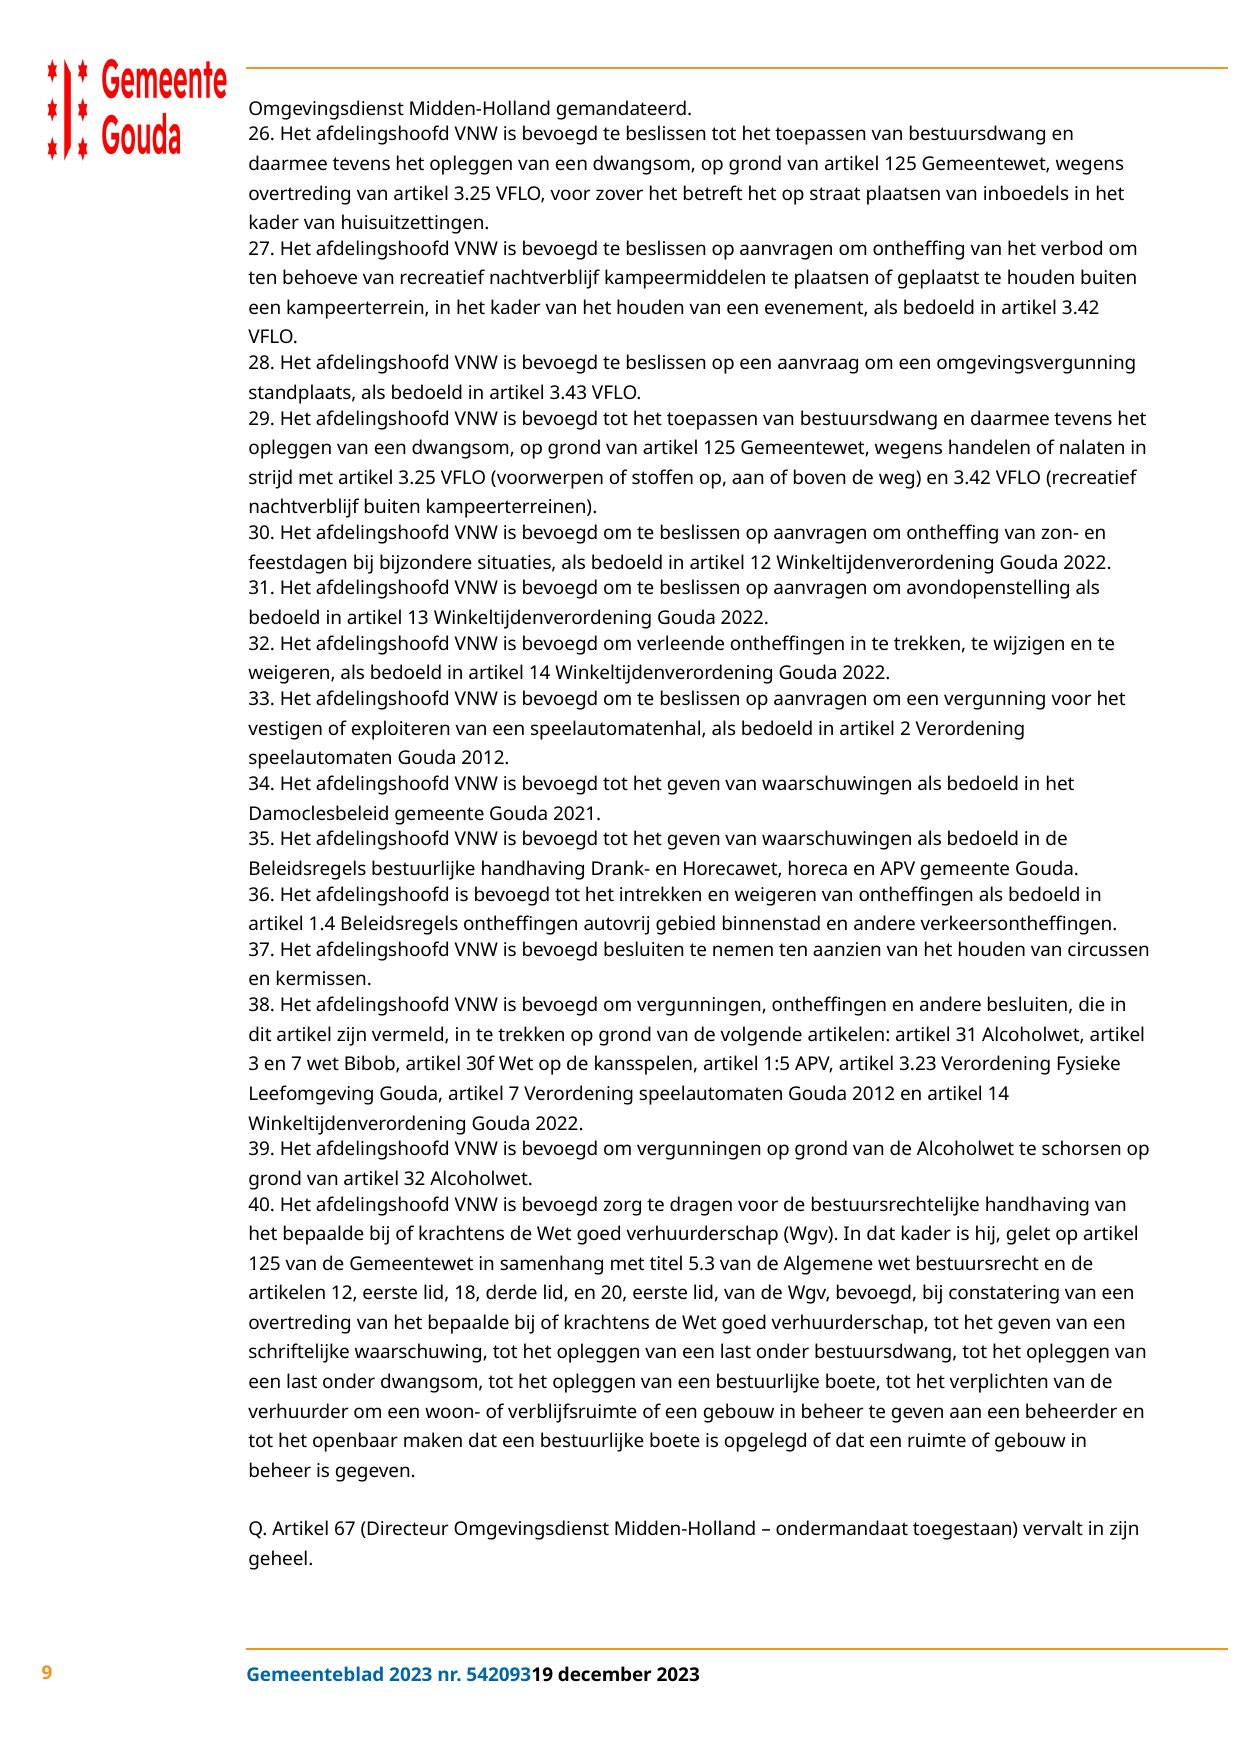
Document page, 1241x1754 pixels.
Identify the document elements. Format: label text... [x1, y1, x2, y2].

table_cell 26. Het afdelingshoofd VNW is bevoegd te beslissen tot het toepassen van bestuursdwang en daarmee tevens het opleggen van een dwangsom, op grond van artikel 125 Gemeentewet, wegens overtreding van artikel 3.25 VFLO, voor zover het betreft het op straat plaatsen van inboedels in het kader van huisuitzettingen. [248, 121, 1152, 235]
table_cell 27. Het afdelingshoofd VNW is bevoegd te beslissen op aanvragen om ontheffing van het verbod om ten behoeve van recreatief nachtverblijf kampeermiddelen te plaatsen of geplaatst te houden buiten een kampeerterrein, in het kader van het houden van een evenement, als bedoeld in artikel 3.42 VFLO. [248, 235, 1152, 349]
table_cell 33. Het afdelingshoofd VNW is bevoegd om te beslissen op aanvragen om een vergunning voor het vestigen of exploiteren van een speelautomatenhal, als bedoeld in artikel 2 Verordening speelautomaten Gouda 2012. [248, 685, 1152, 770]
table_cell Omgevingsdienst Midden-Holland gemandateerd. [248, 95, 1152, 121]
table_cell 40. Het afdelingshoofd VNW is bevoegd zorg te dragen voor de bestuursrechtelijke handhaving van het bepaalde bij of krachtens de Wet goed verhuurderschap (Wgv). In dat kader is hij, gelet op artikel 125 van de Gemeentewet in samenhang met titel 5.3 van de Algemene wet bestuursrecht en de artikelen 12, eerste lid, 18, derde lid, en 20, eerste lid, van de Wgv, bevoegd, bij constatering van een overtreding van het bepaalde bij of krachtens de Wet goed verhuurderschap, tot het geven van een schriftelijke waarschuwing, tot het opleggen van een last onder bestuursdwang, tot het opleggen van een last onder dwangsom, tot het opleggen van een bestuurlijke boete, tot het verplichten van de verhuurder om een woon- of verblijfsruimte of een gebouw in beheer te geven aan een beheerder en tot het openbaar maken dat een bestuurlijke boete is opgelegd of dat een ruimte of gebouw in beheer is gegeven. [248, 1191, 1152, 1483]
table_cell 29. Het afdelingshoofd VNW is bevoegd tot het toepassen van bestuursdwang en daarmee tevens het opleggen van een dwangsom, op grond van artikel 125 Gemeentewet, wegens handelen of nalaten in strijd met artikel 3.25 VFLO (voorwerpen of stoffen op, aan of boven de weg) en 3.42 VFLO (recreatief nachtverblijf buiten kampeerterreinen). [248, 405, 1152, 519]
table_cell 39. Het afdelingshoofd VNW is bevoegd om vergunningen op grond van de Alcoholwet te schorsen op grond van artikel 32 Alcoholwet. [248, 1135, 1152, 1191]
table_cell 34. Het afdelingshoofd VNW is bevoegd tot het geven van waarschuwingen als bedoeld in het Damoclesbeleid gemeente Gouda 2021. [248, 770, 1152, 825]
table_cell 28. Het afdelingshoofd VNW is bevoegd te beslissen op een aanvraag om een omgevingsvergunning standplaats, als bedoeld in artikel 3.43 VFLO. [248, 350, 1152, 405]
table_cell 31. Het afdelingshoofd VNW is bevoegd om te beslissen op aanvragen om avondopenstelling als bedoeld in artikel 13 Winkeltijdenverordening Gouda 2022. [248, 575, 1152, 630]
table_cell 30. Het afdelingshoofd VNW is bevoegd om te beslissen op aanvragen om ontheffing van zon- en feestdagen bij bijzondere situaties, als bedoeld in artikel 12 Winkeltijdenverordening Gouda 2022. [248, 519, 1152, 574]
picture [41, 47, 231, 172]
table_cell 38. Het afdelingshoofd VNW is bevoegd om vergunningen, ontheffingen en andere besluiten, die in dit artikel zijn vermeld, in te trekken op grond van de volgende artikelen: artikel 31 Alcoholwet, artikel 3 en 7 wet Bibob, artikel 30f Wet op de kansspelen, artikel 1:5 APV, artikel 3.23 Verordening Fysieke Leefomgeving Gouda, artikel 7 Verordening speelautomaten Gouda 2012 en artikel 14 Winkeltijdenverordening Gouda 2022. [248, 991, 1152, 1135]
table_cell 36. Het afdelingshoofd is bevoegd tot het intrekken en weigeren van ontheffingen als bedoeld in artikel 1.4 Beleidsregels ontheffingen autovrij gebied binnenstad en andere verkeersontheffingen. [248, 881, 1152, 936]
table_cell 32. Het afdelingshoofd VNW is bevoegd om verleende ontheffingen in te trekken, te wijzigen en te weigeren, als bedoeld in artikel 14 Winkeltijdenverordening Gouda 2022. [248, 630, 1152, 685]
table_cell 35. Het afdelingshoofd VNW is bevoegd tot het geven van waarschuwingen als bedoeld in de Beleidsregels bestuurlijke handhaving Drank- en Horecawet, horeca en APV gemeente Gouda. [248, 825, 1152, 881]
table_cell 37. Het afdelingshoofd VNW is bevoegd besluiten te nemen ten aanzien van het houden van circussen en kermissen. [248, 936, 1152, 991]
text Q. Artikel 67 (Directeur Omgevingsdienst Midden-Holland – ondermandaat toegestaan) vervalt in zijn geheel. [248, 1516, 1152, 1571]
